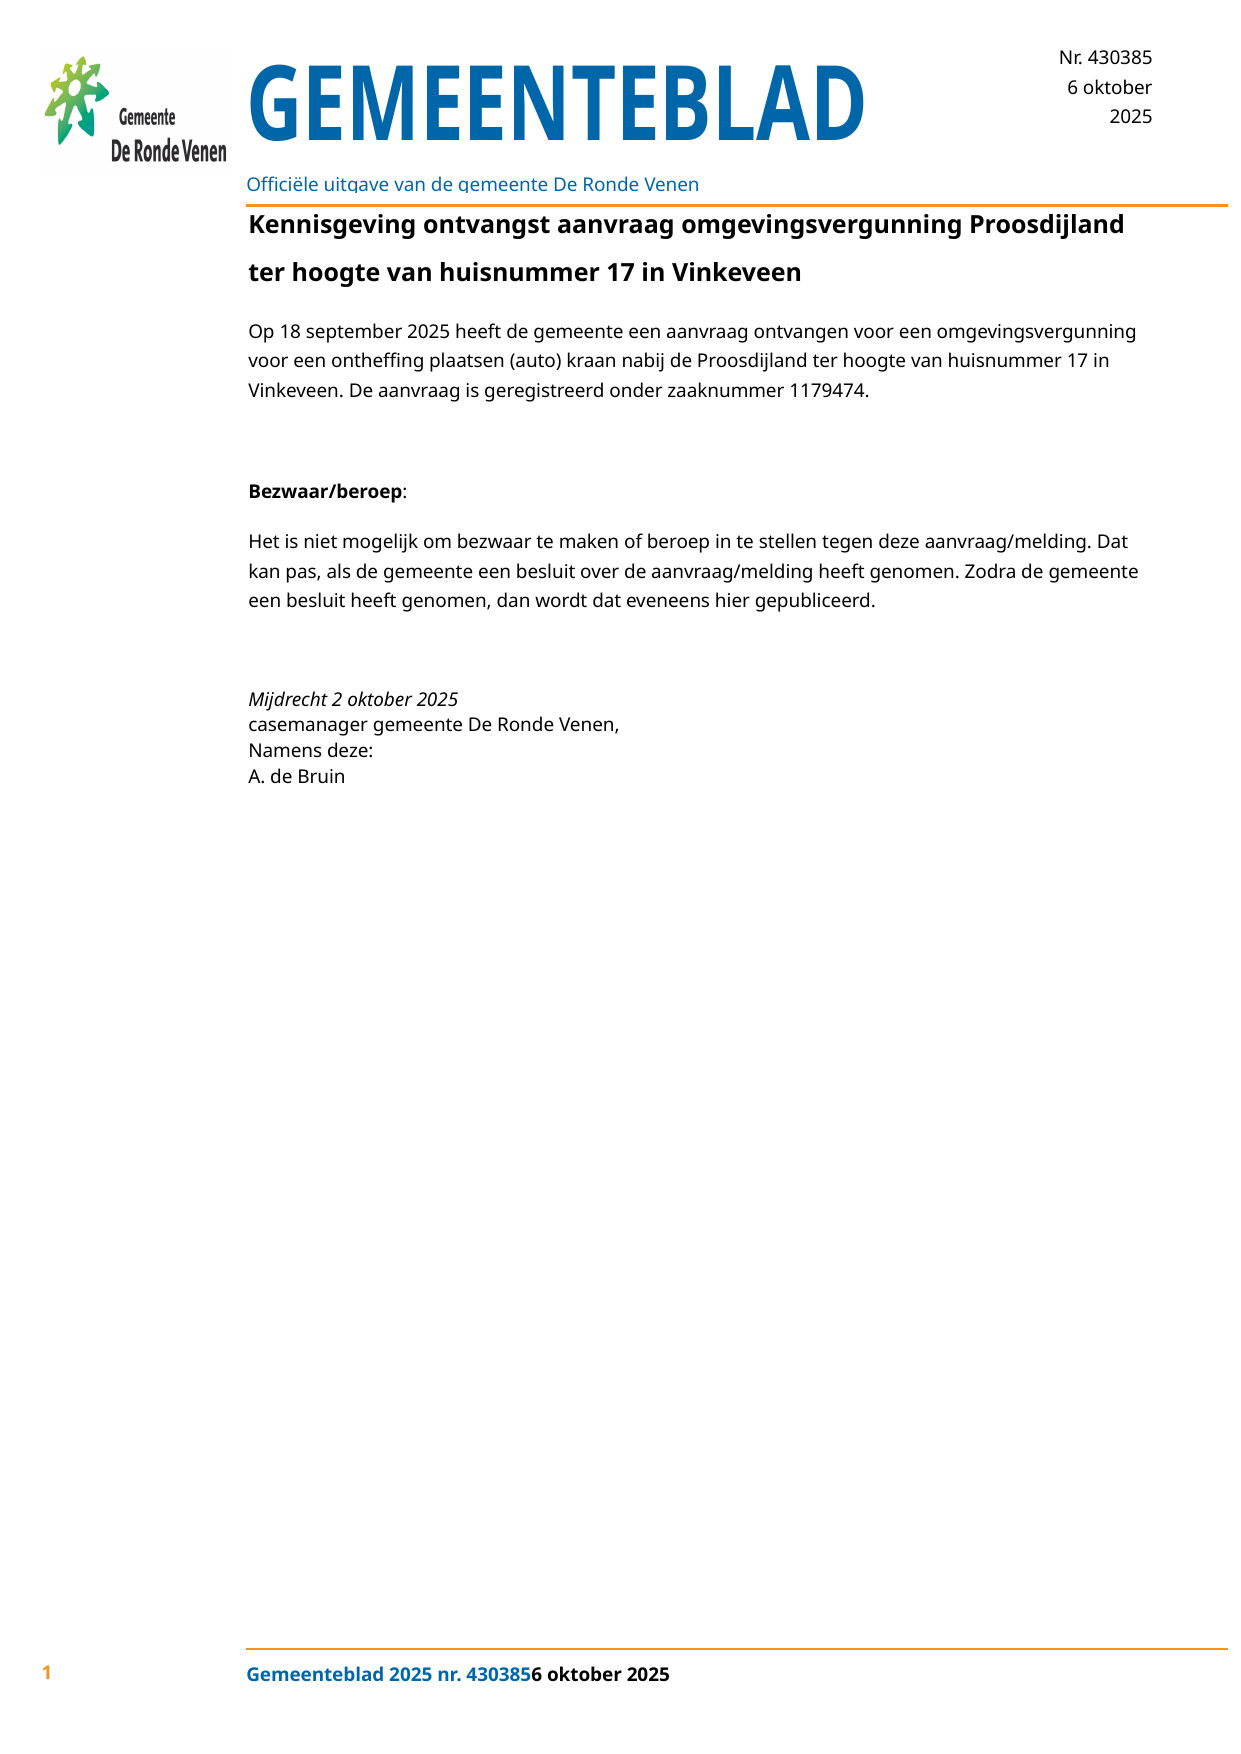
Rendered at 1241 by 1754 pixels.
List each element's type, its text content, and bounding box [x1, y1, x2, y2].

text Mijdrecht 2 oktober 2025 [248, 686, 1152, 711]
text A. de Bruin [248, 763, 1152, 789]
text Namens deze: [248, 737, 1152, 763]
text casemanager gemeente De Ronde Venen, [248, 711, 1152, 737]
picture [41, 47, 231, 172]
text Bezwaar/beroep: [248, 478, 1152, 504]
text Kennisgeving ontvangst aanvraag omgevingsvergunning Proosdijland ter hoogte van huisnummer 17 in Vinkeveen [248, 207, 1152, 288]
text Op 18 september 2025 heeft de gemeente een aanvraag ontvangen voor een omgevingsvergunning voor een ontheffing plaatsen (auto) kraan nabij de Proosdijland ter hoogte van huisnummer 17 in Vinkeveen. De aanvraag is geregistreerd onder zaaknummer 1179474. [248, 318, 1152, 403]
text Het is niet mogelijk om bezwaar te maken of beroep in te stellen tegen deze aanvraag/melding. Dat kan pas, als de gemeente een besluit over de aanvraag/melding heeft genomen. Zodra de gemeente een besluit heeft genomen, dan wordt dat eveneens hier gepubliceerd. [248, 528, 1152, 613]
